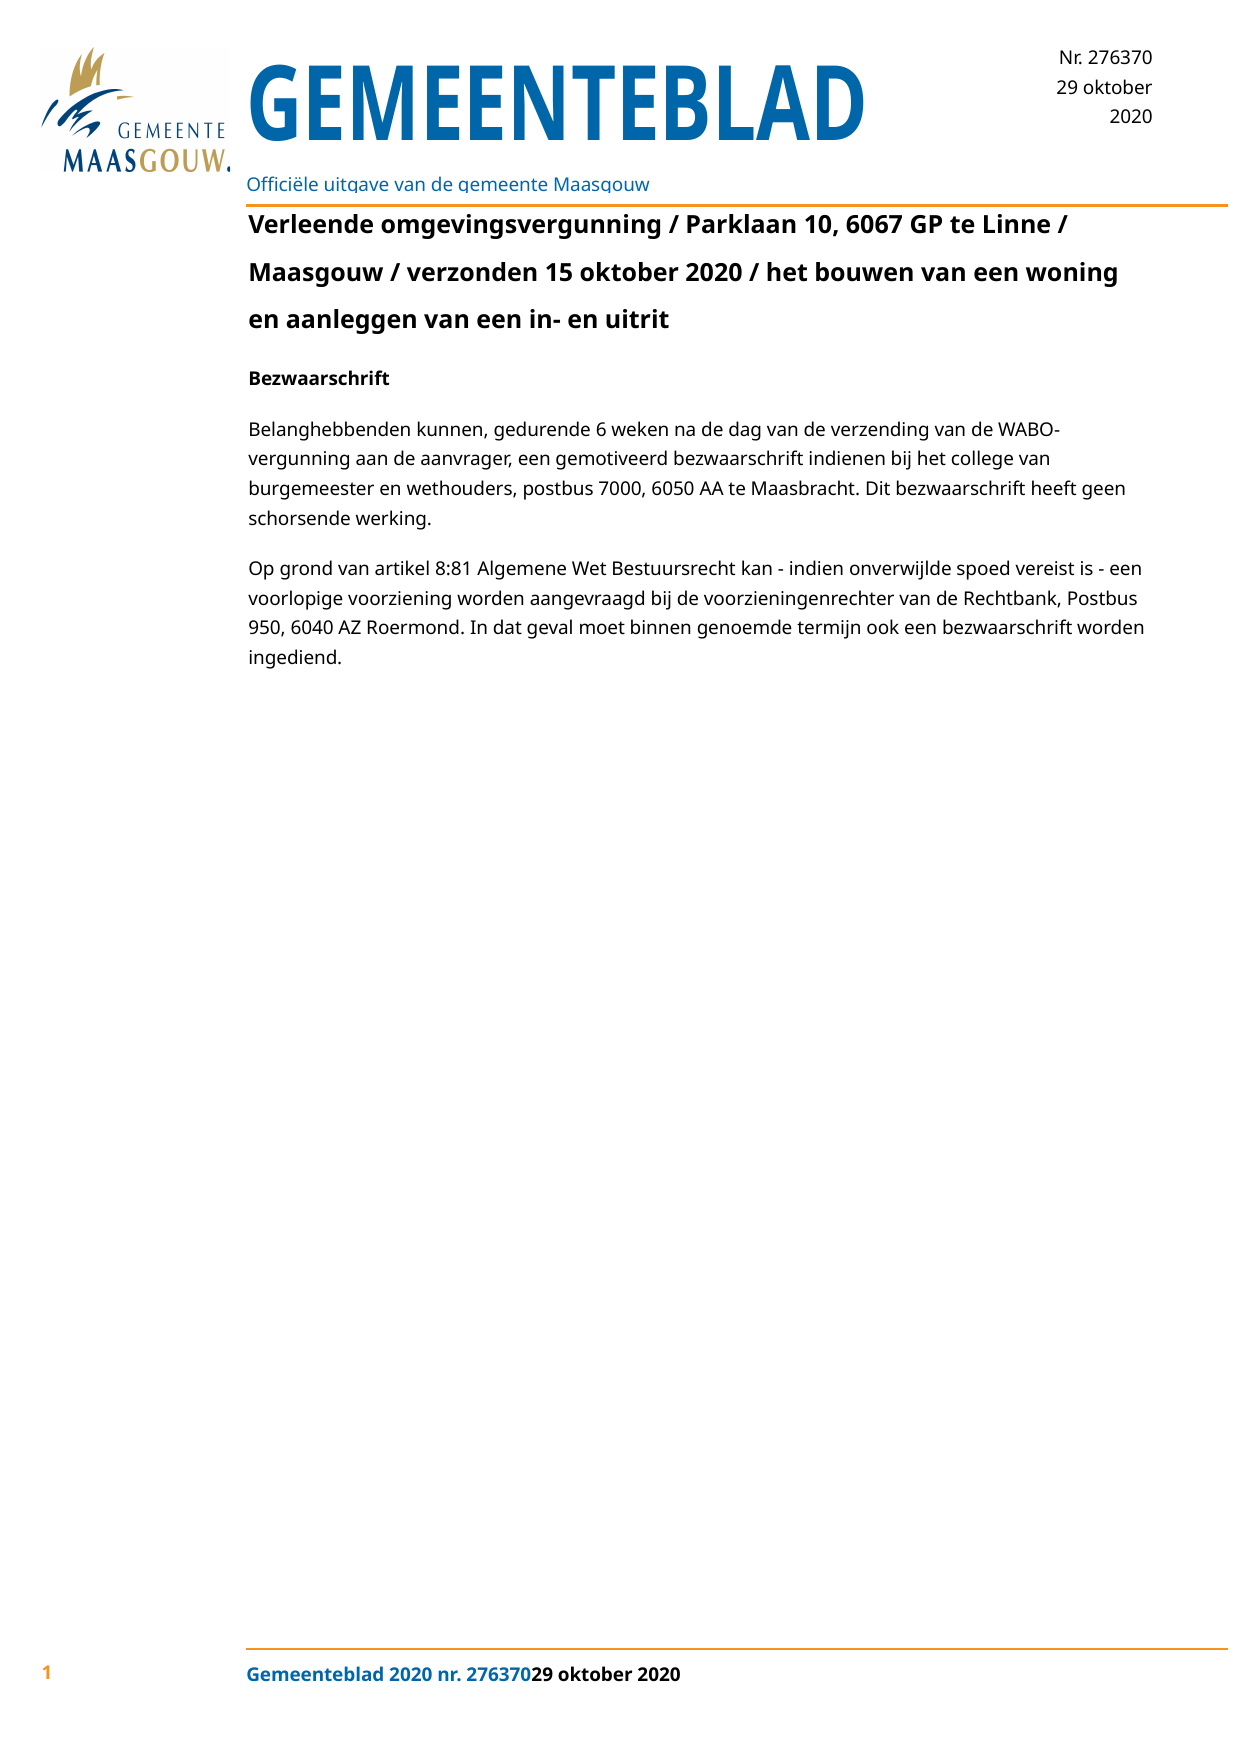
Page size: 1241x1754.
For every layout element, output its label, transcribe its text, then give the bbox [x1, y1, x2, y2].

text Belanghebbenden kunnen, gedurende 6 weken na de dag van de verzending van de WABO-vergunning aan de aanvrager, een gemotiveerd bezwaarschrift indienen bij het college van burgemeester en wethouders, postbus 7000, 6050 AA te Maasbracht. Dit bezwaarschrift heeft geen schorsende werking. [248, 416, 1152, 530]
text Verleende omgevingsvergunning / Parklaan 10, 6067 GP te Linne / Maasgouw / verzonden 15 oktober 2020 / het bouwen van een woning en aanleggen van een in- en uitrit [248, 207, 1152, 336]
picture [41, 47, 231, 172]
text Bezwaarschrift [248, 366, 1152, 391]
text Op grond van artikel 8:81 Algemene Wet Bestuursrecht kan - indien onverwijlde spoed vereist is - een voorlopige voorziening worden aangevraagd bij de voorzieningenrechter van de Rechtbank, Postbus 950, 6040 AZ Roermond. In dat geval moet binnen genoemde termijn ook een bezwaarschrift worden ingediend. [248, 555, 1152, 669]
